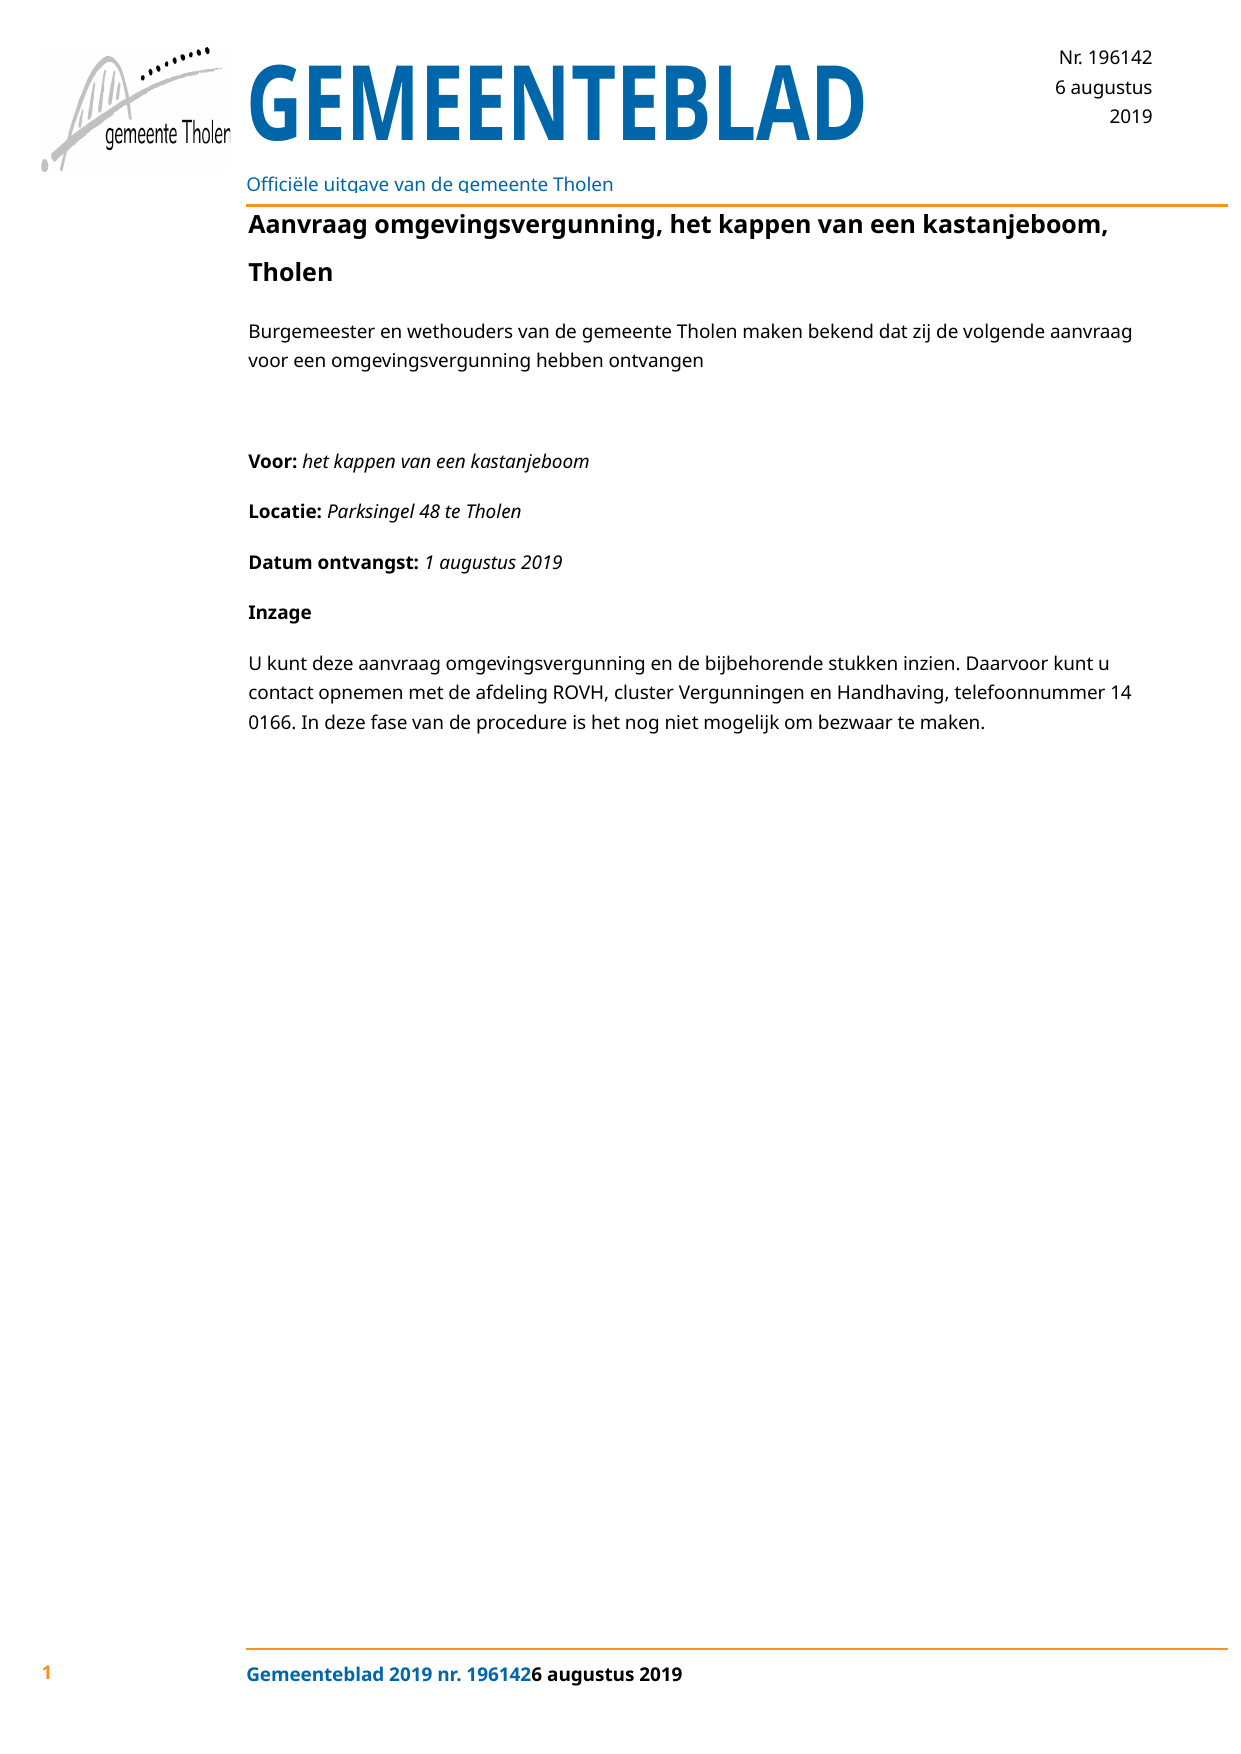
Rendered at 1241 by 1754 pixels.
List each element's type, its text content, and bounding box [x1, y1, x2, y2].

text Inzage [248, 599, 1152, 625]
text Aanvraag omgevingsvergunning, het kappen van een kastanjeboom, Tholen [248, 207, 1152, 288]
text Datum ontvangst: 1 augustus 2019 [248, 549, 1152, 575]
text Burgemeester en wethouders van de gemeente Tholen maken bekend dat zij de volgende aanvraag voor een omgevingsvergunning hebben ontvangen [248, 318, 1152, 373]
text U kunt deze aanvraag omgevingsvergunning en de bijbehorende stukken inzien. Daarvoor kunt u contact opnemen met de afdeling ROVH, cluster Vergunningen en Handhaving, telefoonnummer 14 0166. In deze fase van de procedure is het nog niet mogelijk om bezwaar te maken. [248, 650, 1152, 735]
text Locatie: Parksingel 48 te Tholen [248, 499, 1152, 524]
picture [41, 47, 231, 172]
text Voor: het kappen van een kastanjeboom [248, 448, 1152, 474]
